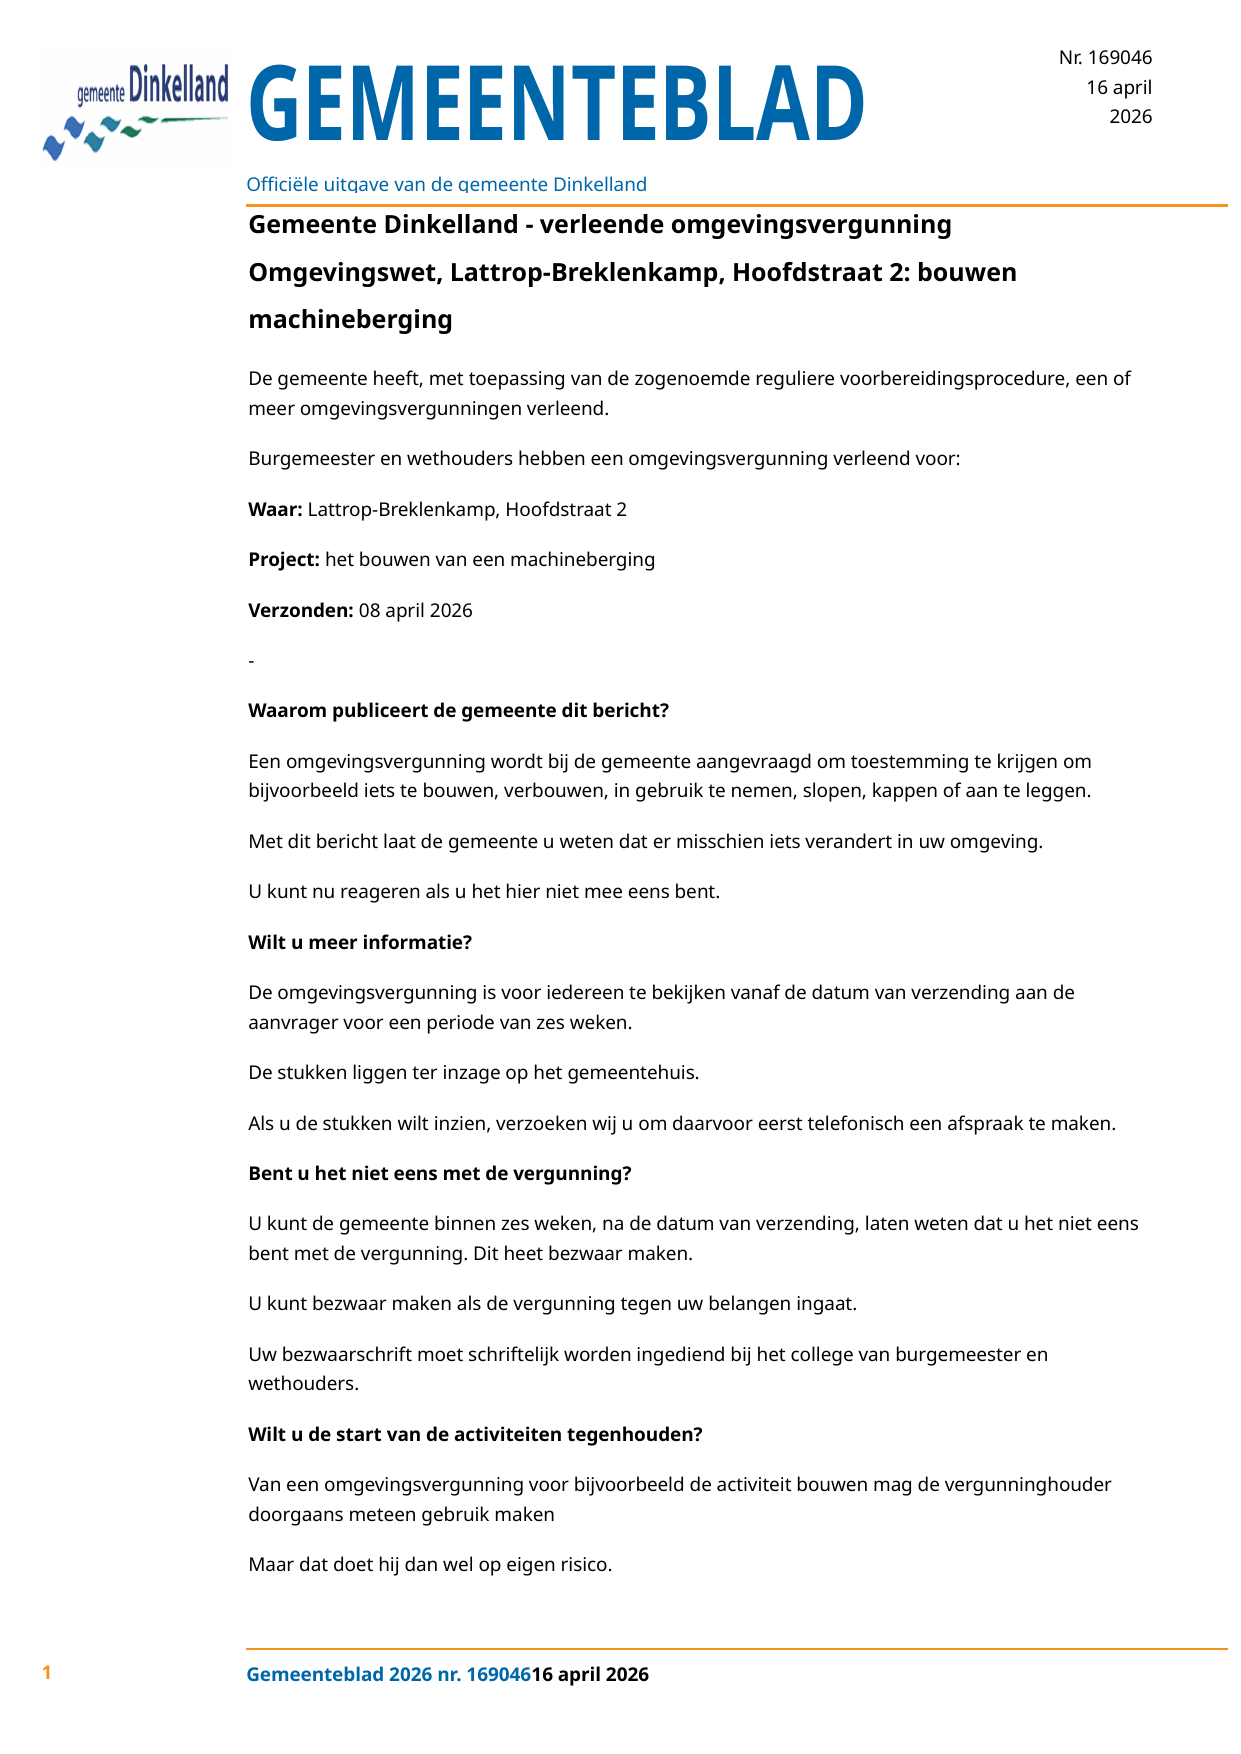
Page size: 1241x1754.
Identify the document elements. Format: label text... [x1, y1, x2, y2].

text Burgemeester en wethouders hebben een omgevingsvergunning verleend voor: [248, 446, 1152, 471]
text Een omgevingsvergunning wordt bij de gemeente aangevraagd om toestemming te krijgen om bijvoorbeeld iets te bouwen, verbouwen, in gebruik te nemen, slopen, kappen of aan te leggen. [248, 748, 1152, 803]
text Wilt u meer informatie? [248, 929, 1152, 954]
text Bent u het niet eens met de vergunning? [248, 1160, 1152, 1186]
text De omgevingsvergunning is voor iedereen te bekijken vanaf de datum van verzending aan de aanvrager voor een periode van zes weken. [248, 979, 1152, 1034]
text Wilt u de start van de activiteiten tegenhouden? [248, 1421, 1152, 1447]
text Verzonden: 08 april 2026 [248, 597, 1152, 622]
text De stukken liggen ter inzage op het gemeentehuis. [248, 1059, 1152, 1085]
text U kunt bezwaar maken als de vergunning tegen uw belangen ingaat. [248, 1291, 1152, 1316]
text U kunt de gemeente binnen zes weken, na de datum van verzending, laten weten dat u het niet eens bent met de vergunning. Dit heet bezwaar maken. [248, 1211, 1152, 1266]
text Met dit bericht laat de gemeente u weten dat er misschien iets verandert in uw omgeving. [248, 828, 1152, 854]
text Als u de stukken wilt inzien, verzoeken wij u om daarvoor eerst telefonisch een afspraak te maken. [248, 1110, 1152, 1135]
text Maar dat doet hij dan wel op eigen risico. [248, 1551, 1152, 1577]
text - [248, 647, 1152, 673]
text Waarom publiceert de gemeente dit bericht? [248, 698, 1152, 723]
text Van een omgevingsvergunning voor bijvoorbeeld de activiteit bouwen mag de vergunninghouder doorgaans meteen gebruik maken [248, 1471, 1152, 1527]
picture [41, 47, 231, 172]
text Uw bezwaarschrift moet schriftelijk worden ingediend bij het college van burgemeester en wethouders. [248, 1341, 1152, 1396]
text De gemeente heeft, met toepassing van de zogenoemde reguliere voorbereidingsprocedure, een of meer omgevingsvergunningen verleend. [248, 366, 1152, 421]
text Waar: Lattrop-Breklenkamp, Hoofdstraat 2 [248, 496, 1152, 522]
text Project: het bouwen van een machineberging [248, 546, 1152, 572]
text U kunt nu reageren als u het hier niet mee eens bent. [248, 878, 1152, 904]
text Gemeente Dinkelland - verleende omgevingsvergunning Omgevingswet, Lattrop-Breklenkamp, Hoofdstraat 2: bouwen machineberging [248, 207, 1152, 336]
